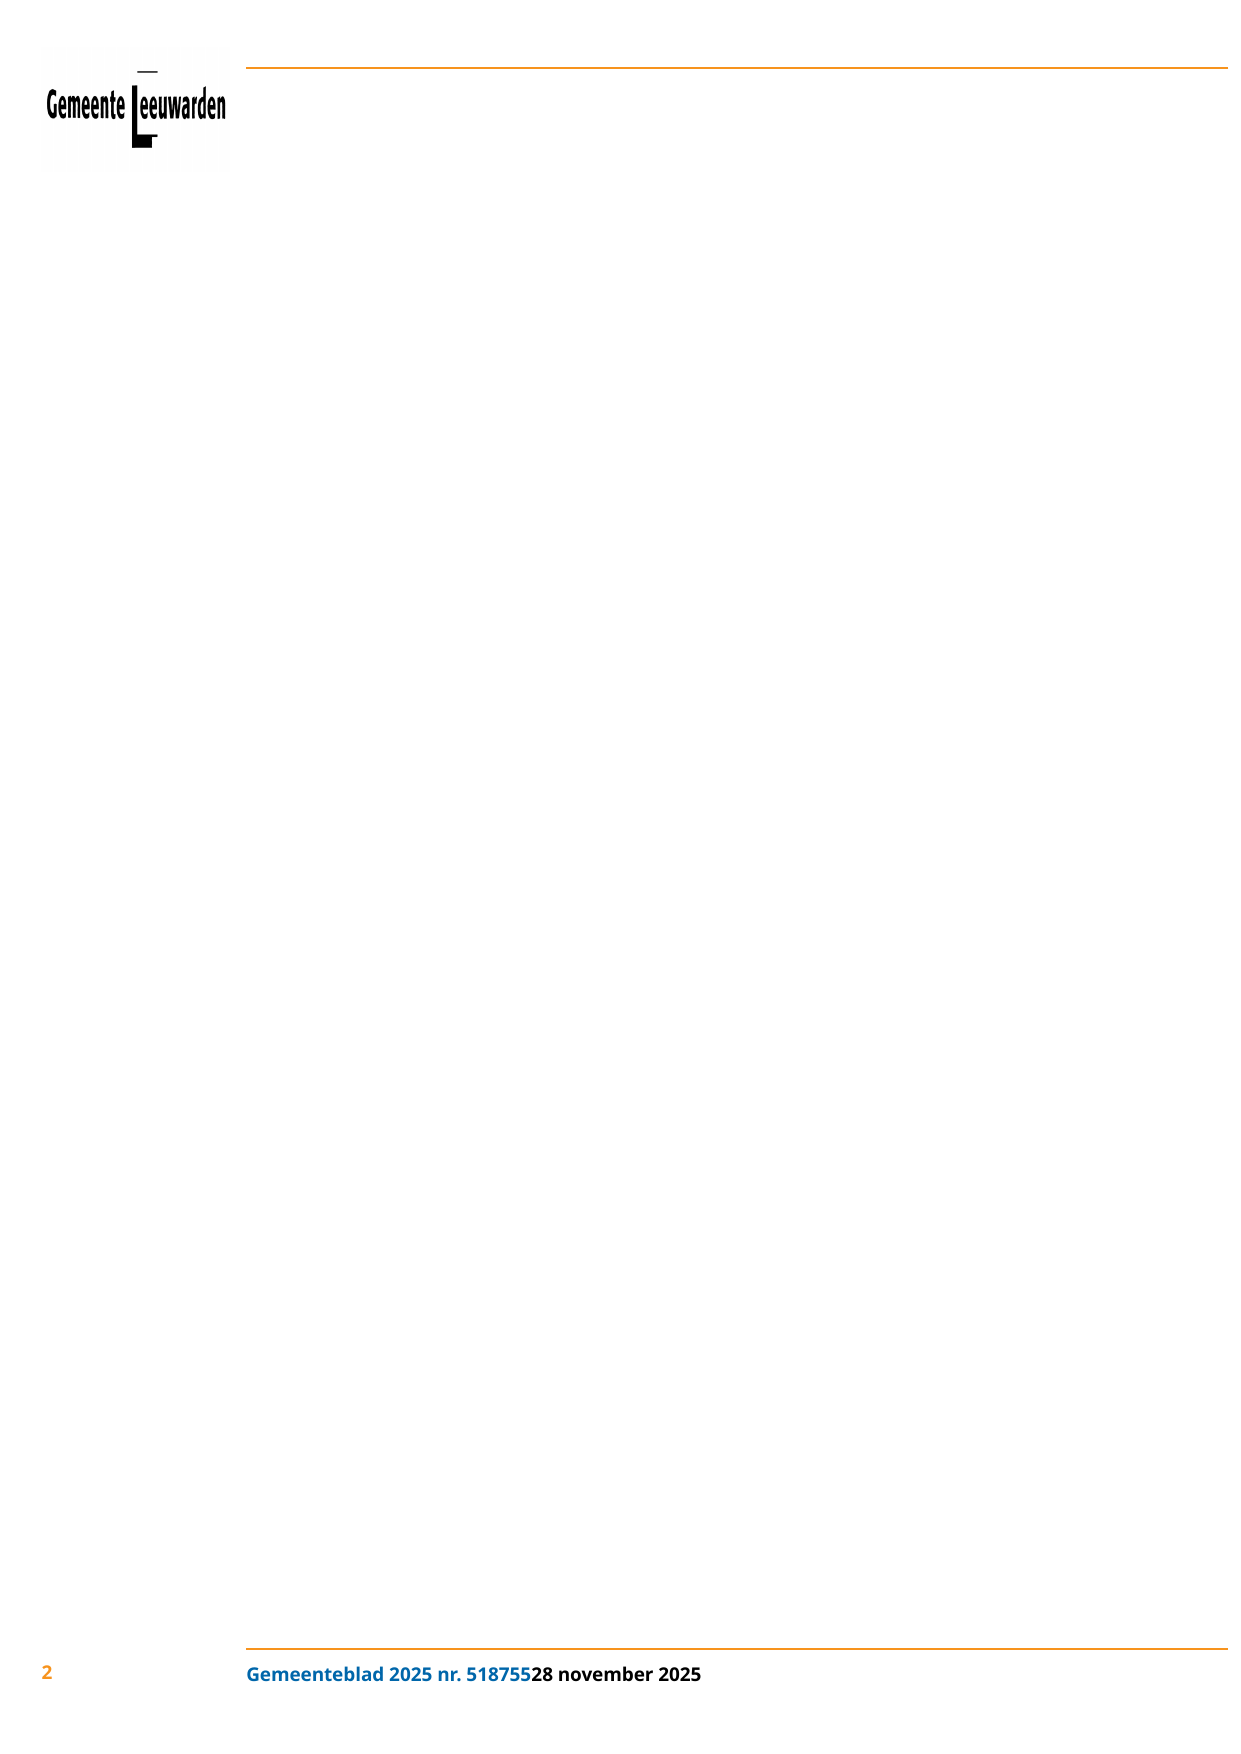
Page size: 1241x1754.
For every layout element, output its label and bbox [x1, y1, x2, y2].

picture [41, 47, 231, 172]
